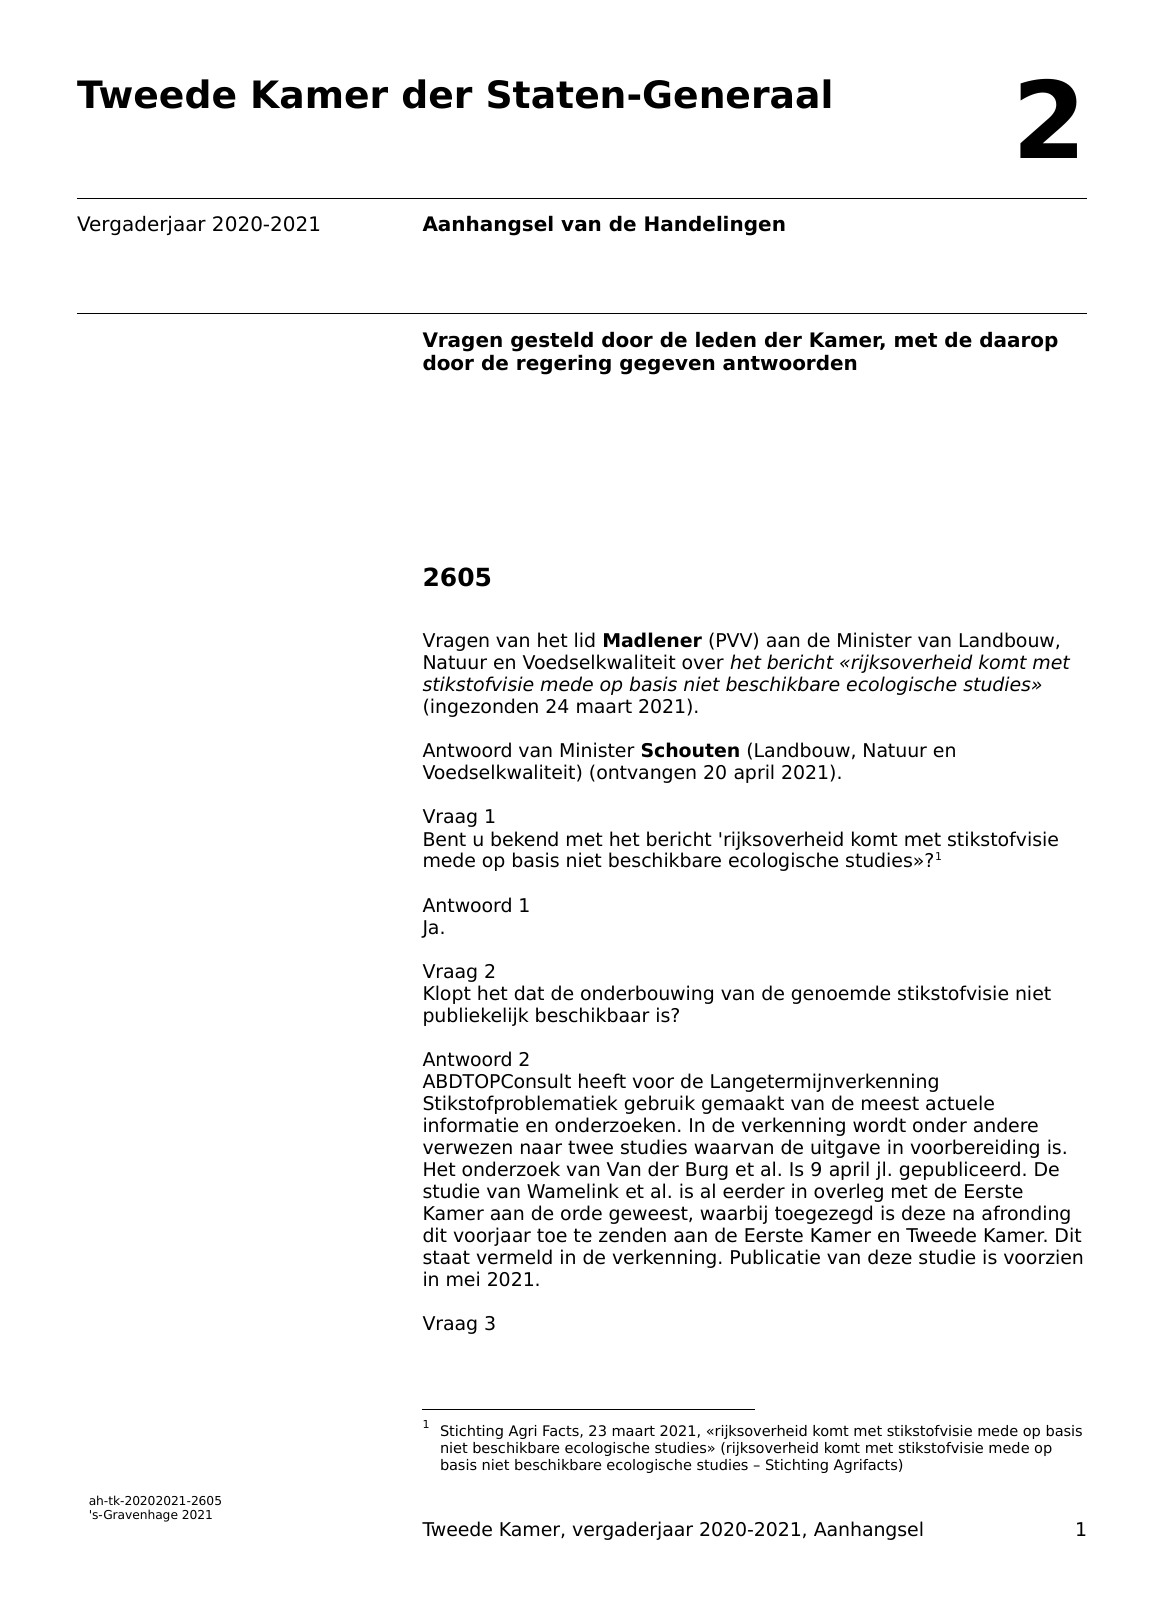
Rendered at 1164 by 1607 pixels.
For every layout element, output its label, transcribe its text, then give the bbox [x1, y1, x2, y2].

table_cell Vragen gesteld door de leden der Kamer, met de daarop door de regering gegeven antwoorden [422, 314, 1087, 375]
text Ja. [422, 917, 1087, 938]
text Bent u bekend met het bericht 'rijksoverheid komt met stikstofvisie mede op basis niet beschikbare ecologische studies»? [422, 828, 1087, 872]
text Vragen van het lid Madlener (PVV) aan de Minister van Landbouw, Natuur en Voedselkwaliteit over het bericht «rijksoverheid komt met stikstofvisie mede op basis niet beschikbare ecologische studies» (ingezonden 24 maart 2021). [422, 630, 1087, 718]
text Antwoord 1 [422, 894, 1087, 917]
table_cell Aanhangsel van de Handelingen [422, 199, 1087, 313]
table_cell [77, 314, 422, 375]
text Stichting Agri Facts, 23 maart 2021, «rijksoverheid komt met stikstofvisie mede op basis niet beschikbare ecologische studies» (rijksoverheid komt met stikstofvisie mede op basis niet beschikbare ecologische studies – Stichting Agrifacts) [422, 1418, 1087, 1474]
text Vraag 3 [422, 1313, 1087, 1335]
text Klopt het dat de onderbouwing van de genoemde stikstofvisie niet publiekelijk beschikbaar is? [422, 983, 1087, 1027]
table_cell Vergaderjaar 2020-2021 [77, 199, 422, 313]
table_header Tweede Kamer der Staten-Generaal [77, 59, 886, 198]
text Het onderzoek van Van der Burg et al. Is 9 april jl. gepubliceerd. De studie van Wamelink et al. is al eerder in overleg met de Eerste Kamer aan de orde geweest, waarbij toegezegd is deze na afronding dit voorjaar toe te zenden aan de Eerste Kamer en Tweede Kamer. Dit staat vermeld in de verkenning. Publicatie van deze studie is voorzien in mei 2021. [422, 1159, 1087, 1291]
text 2605 [422, 563, 1087, 592]
text Vraag 1 [422, 806, 1087, 828]
text Antwoord 2 [422, 1049, 1087, 1071]
text Vraag 2 [422, 961, 1087, 983]
text 's-Gravenhage 2021 [88, 1508, 323, 1522]
table_header 2 [886, 59, 1087, 198]
text Antwoord van Minister Schouten (Landbouw, Natuur en Voedselkwaliteit) (ontvangen 20 april 2021). [422, 740, 1087, 784]
text ABDTOPConsult heeft voor de Langetermijnverkenning Stikstofproblematiek gebruik gemaakt van de meest actuele informatie en onderzoeken. In de verkenning wordt onder andere verwezen naar twee studies waarvan de uitgave in voorbereiding is. [422, 1071, 1087, 1159]
text ah-tk-20202021-2605 [88, 1494, 323, 1508]
